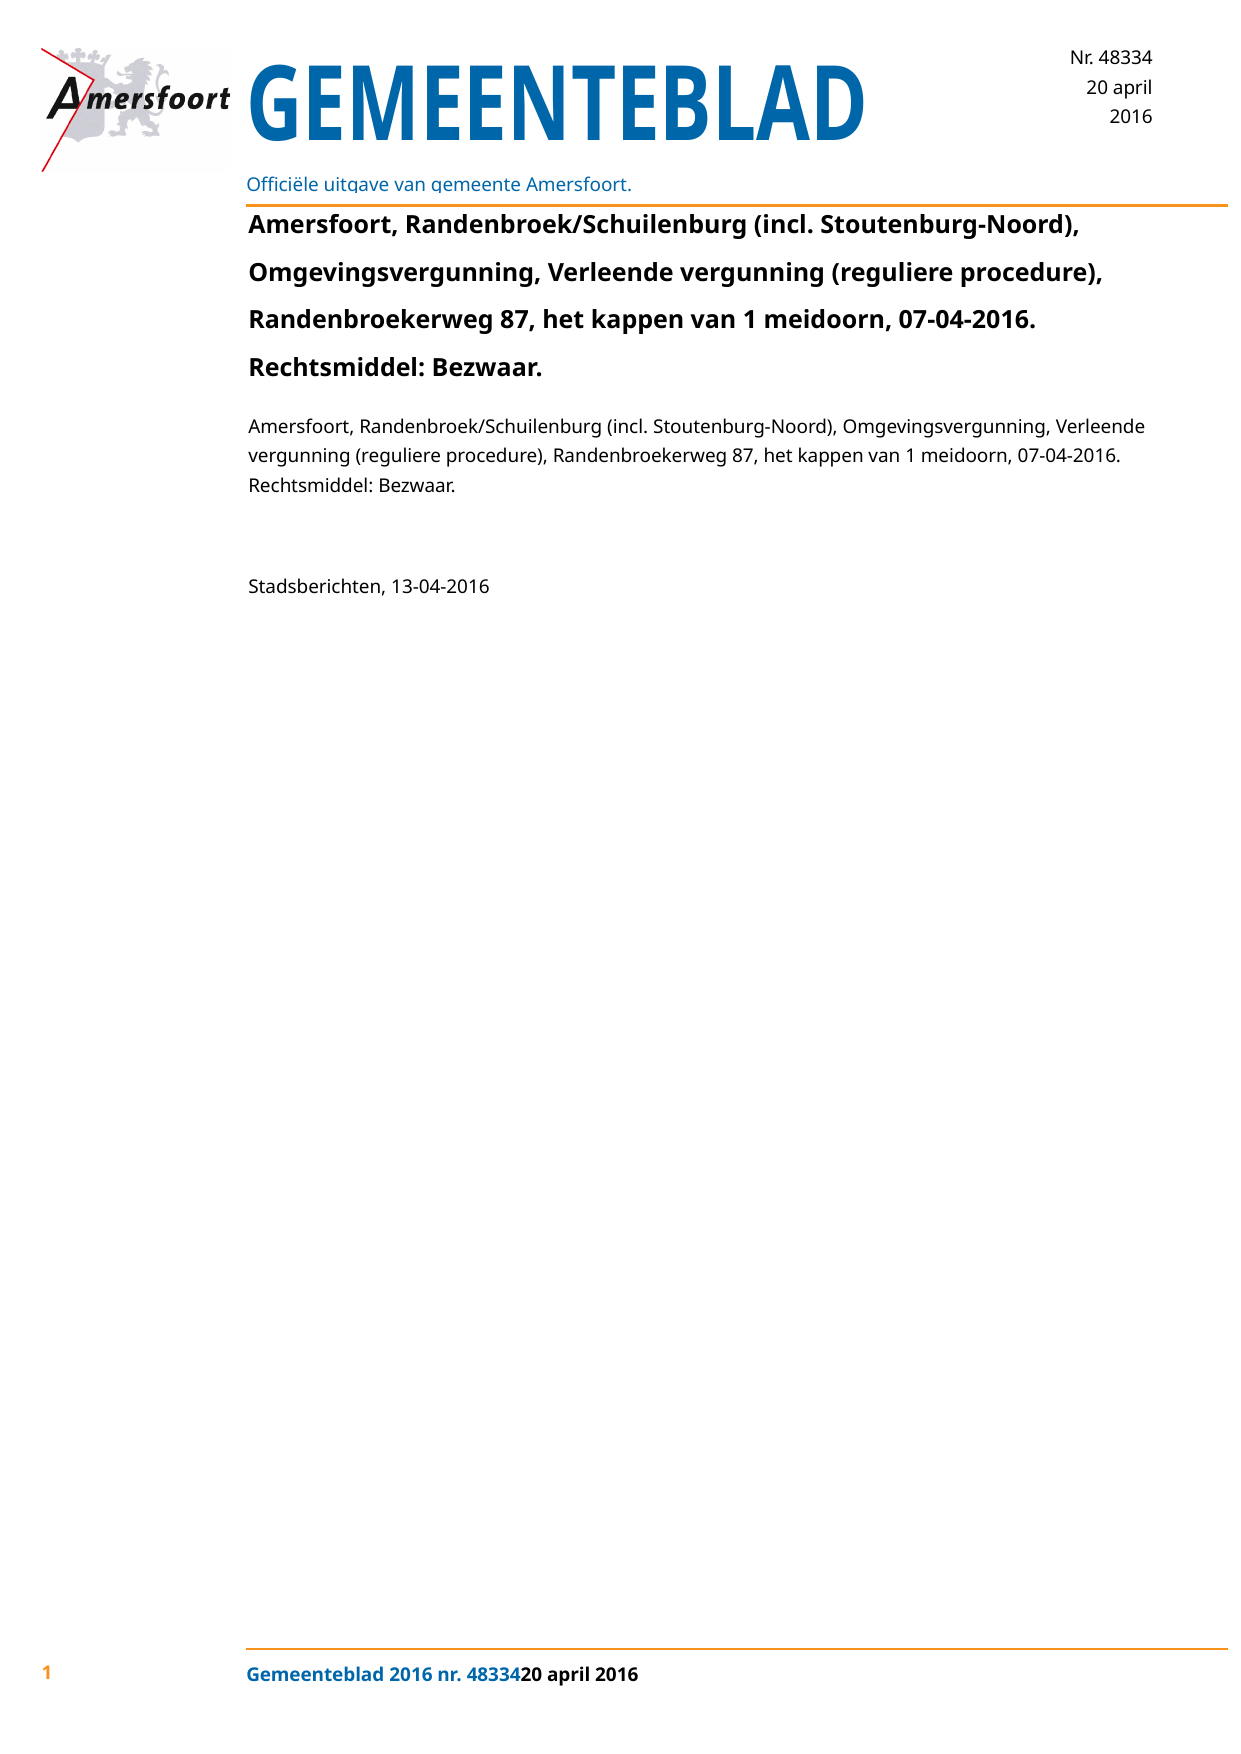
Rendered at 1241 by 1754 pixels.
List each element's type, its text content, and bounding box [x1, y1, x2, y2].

picture [41, 47, 231, 172]
text Amersfoort, Randenbroek/Schuilenburg (incl. Stoutenburg-Noord), Omgevingsvergunning, Verleende vergunning (reguliere procedure), Randenbroekerweg 87, het kappen van 1 meidoorn, 07-04-2016. Rechtsmiddel: Bezwaar. [248, 413, 1152, 498]
text Amersfoort, Randenbroek/Schuilenburg (incl. Stoutenburg-Noord), Omgevingsvergunning, Verleende vergunning (reguliere procedure), Randenbroekerweg 87, het kappen van 1 meidoorn, 07-04-2016. Rechtsmiddel: Bezwaar. [248, 207, 1152, 384]
text Stadsberichten, 13-04-2016 [248, 573, 1152, 599]
